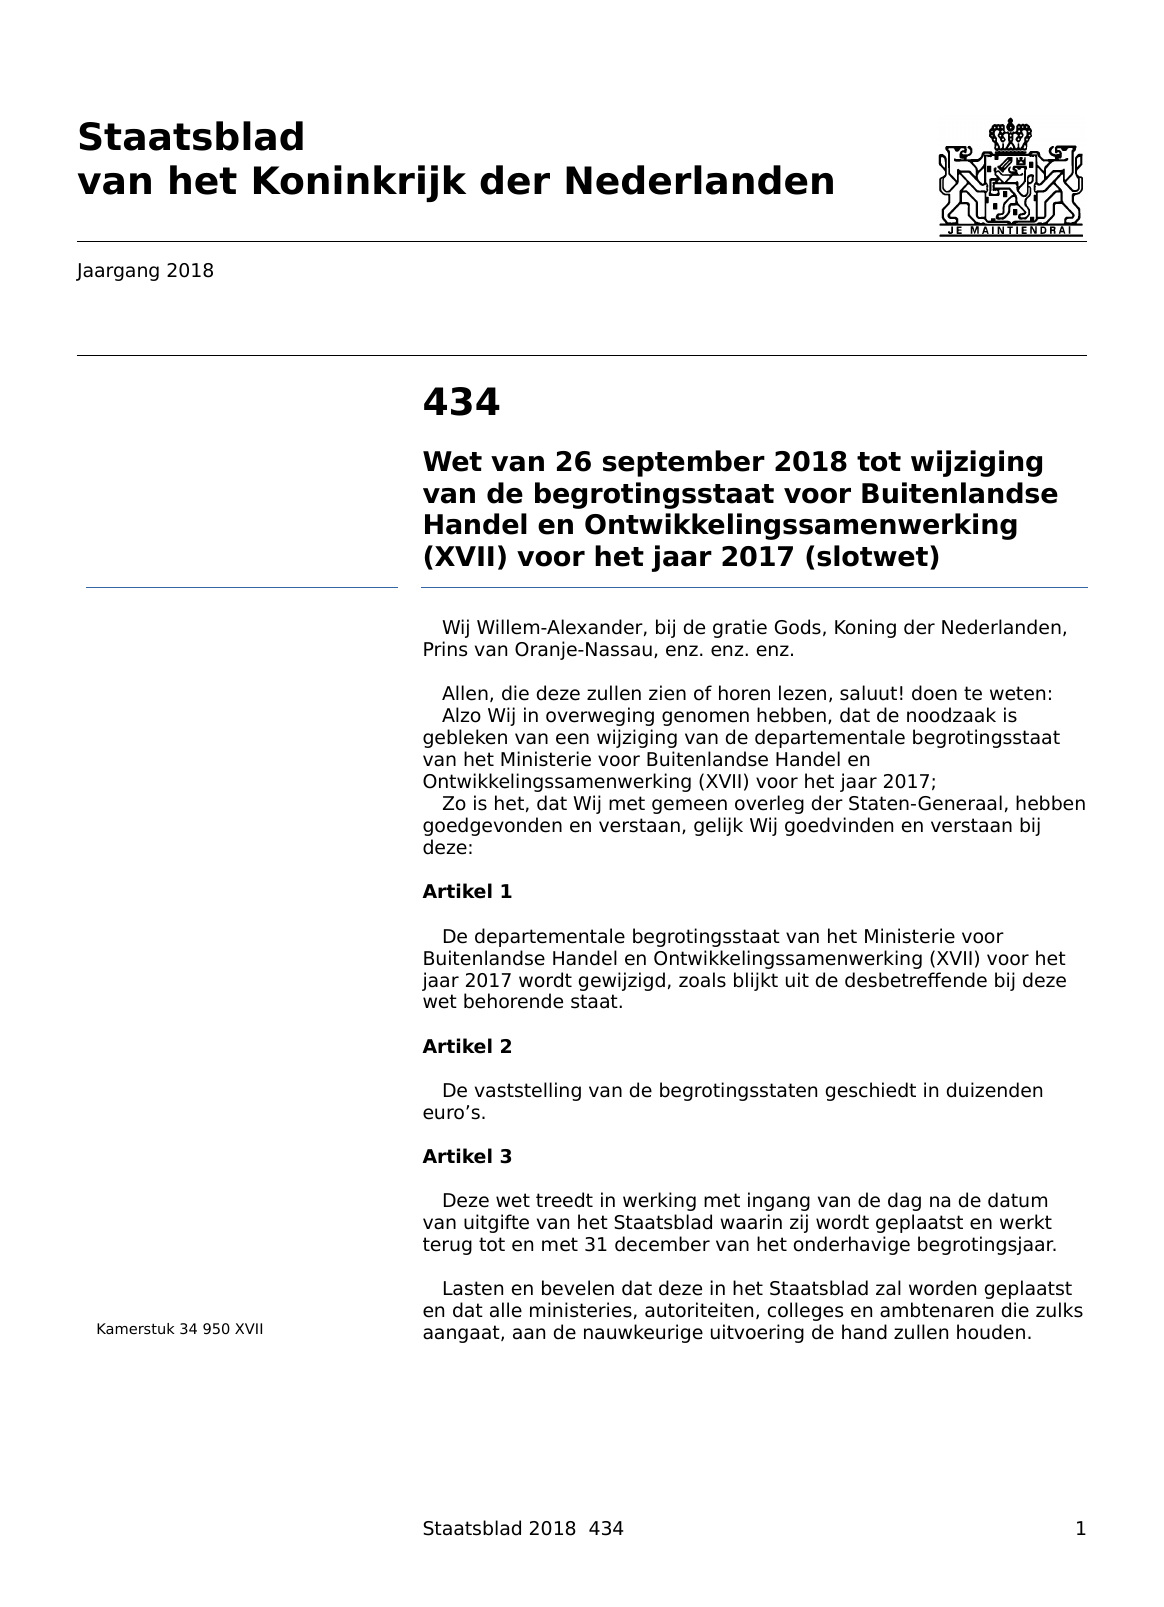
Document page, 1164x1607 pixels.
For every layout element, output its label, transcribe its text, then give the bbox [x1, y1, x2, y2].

subtitle 434 [422, 381, 1087, 424]
text Kamerstuk 34 950 XVII [77, 1321, 396, 1338]
text De departementale begrotingsstaat van het Ministerie voor Buitenlandse Handel en Ontwikkelingssamenwerking (XVII) voor het jaar 2017 wordt gewijzigd, zoals blijkt uit de desbetreffende bij deze wet behorende staat. [422, 926, 1087, 1013]
text Allen, die deze zullen zien of horen lezen, saluut! doen te weten: [422, 683, 1087, 705]
subtitle Artikel 2 [422, 1036, 1087, 1058]
text Zo is het, dat Wij met gemeen overleg der Staten-Generaal, hebben goedgevonden en verstaan, gelijk Wij goedvinden en verstaan bij deze: [422, 793, 1087, 859]
text Wet van 26 september 2018 tot wijziging van de begrotingsstaat voor Buitenlandse Handel en Ontwikkelingssamenwerking (XVII) voor het jaar 2017 (slotwet) [422, 447, 1087, 573]
text Wij Willem-Alexander, bij de gratie Gods, Koning der Nederlanden, Prins van Oranje-Nassau, enz. enz. enz. [422, 617, 1087, 661]
table_cell Jaargang 2018 [77, 242, 1087, 355]
table_header Staatsblad van het Koninkrijk der Nederlanden [77, 100, 886, 241]
text Deze wet treedt in werking met ingang van de dag na de datum van uitgifte van het Staatsblad waarin zij wordt geplaatst en werkt terug tot en met 31 december van het onderhavige begrotingsjaar. [422, 1190, 1087, 1256]
picture [936, 115, 1087, 240]
table_header [886, 100, 1087, 241]
subtitle Artikel 3 [422, 1146, 1087, 1168]
text De vaststelling van de begrotingsstaten geschiedt in duizenden euro’s. [422, 1080, 1087, 1124]
subtitle Artikel 1 [422, 881, 1087, 903]
text Lasten en bevelen dat deze in het Staatsblad zal worden geplaatst en dat alle ministeries, autoriteiten, colleges en ambtenaren die zulks aangaat, aan de nauwkeurige uitvoering de hand zullen houden. [422, 1278, 1087, 1344]
text Alzo Wij in overweging genomen hebben, dat de noodzaak is gebleken van een wijziging van de departementale begrotingsstaat van het Ministerie voor Buitenlandse Handel en Ontwikkelingssamenwerking (XVII) voor het jaar 2017; [422, 705, 1087, 793]
